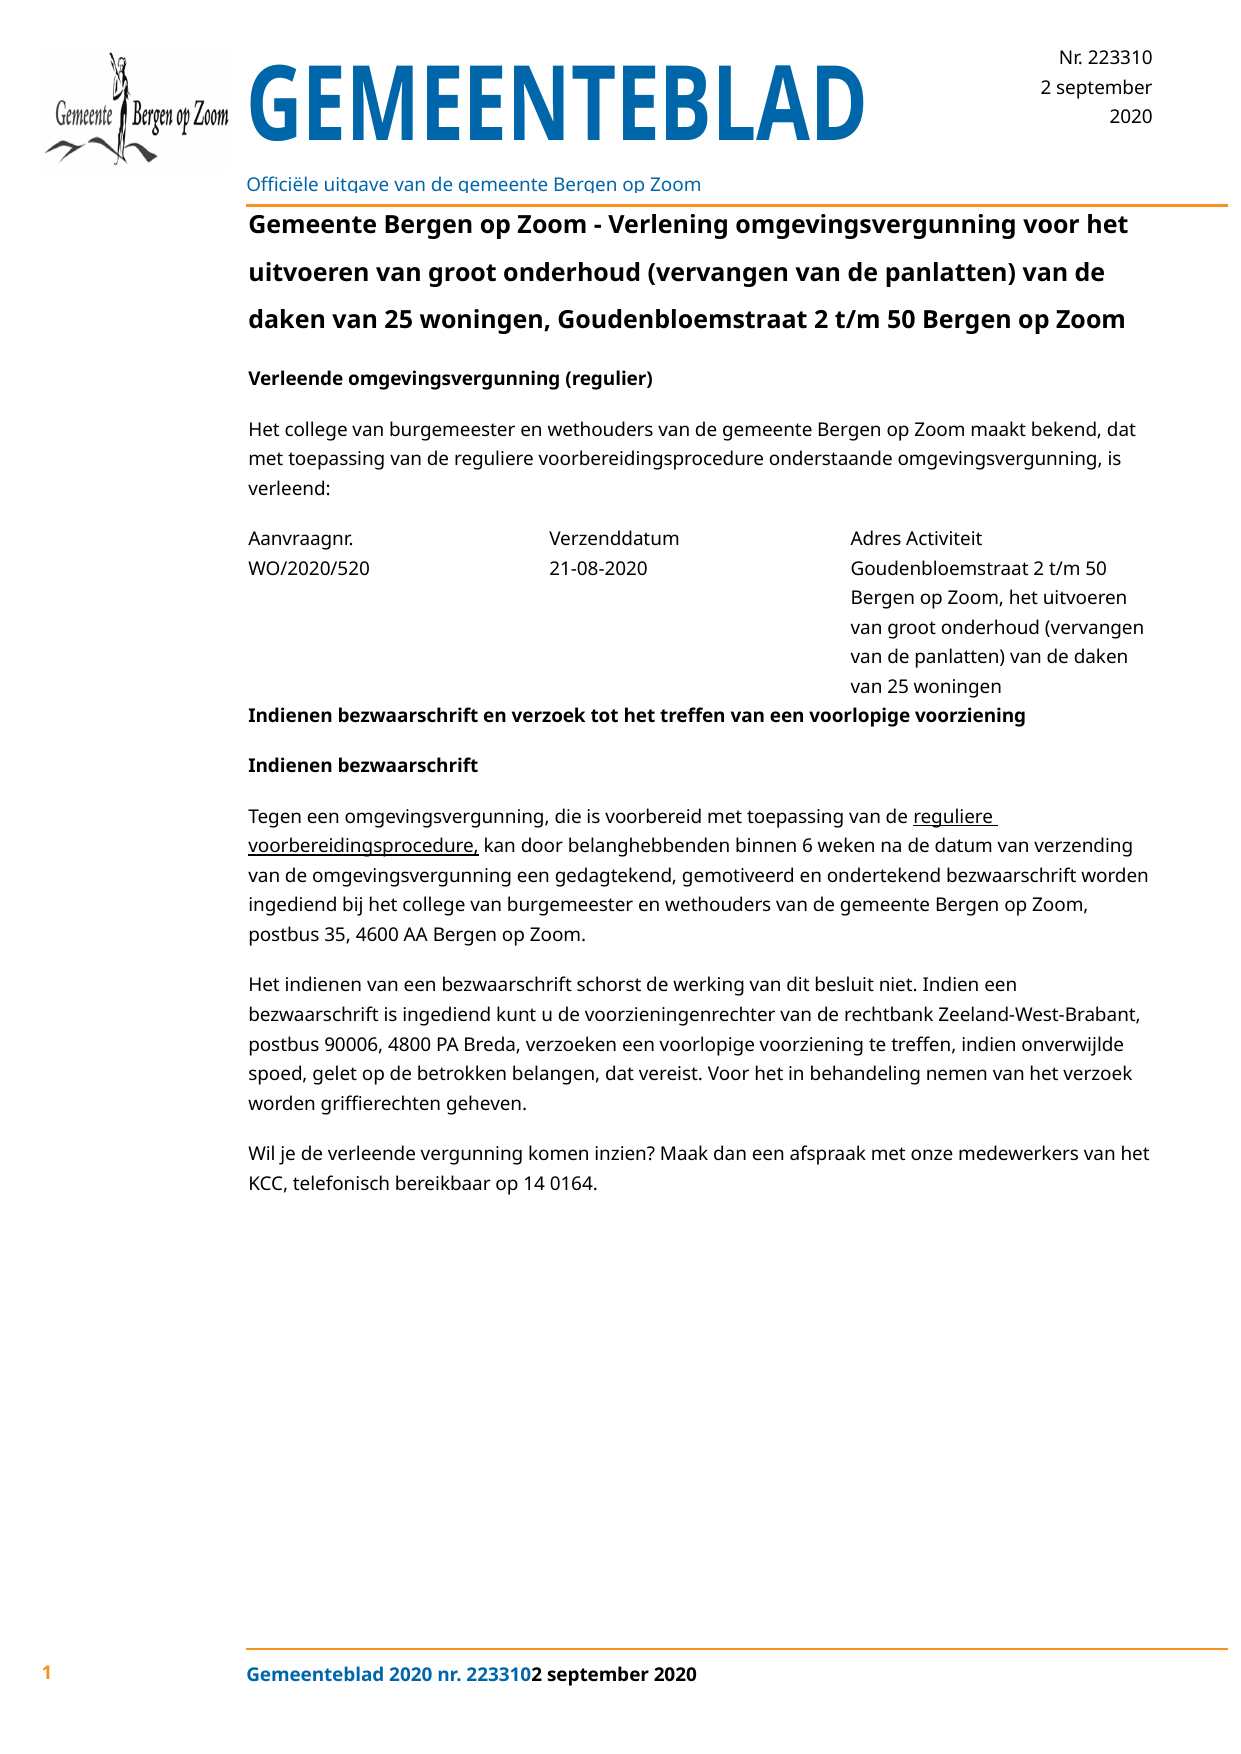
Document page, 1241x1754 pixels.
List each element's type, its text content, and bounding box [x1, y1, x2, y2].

table_header Verzenddatum [549, 526, 850, 551]
text Indienen bezwaarschrift en verzoek tot het treffen van een voorlopige voorziening [248, 702, 1152, 728]
text Het indienen van een bezwaarschrift schorst de werking van dit besluit niet. Indien een bezwaarschrift is ingediend kunt u de voorzieningenrechter van de rechtbank Zeeland-West-Brabant, postbus 90006, 4800 PA Breda, verzoeken een voorlopige voorziening te treffen, indien onverwijlde spoed, gelet op de betrokken belangen, dat vereist. Voor het in behandeling nemen van het verzoek worden griffierechten geheven. [248, 972, 1152, 1116]
text Gemeente Bergen op Zoom - Verlening omgevingsvergunning voor het uitvoeren van groot onderhoud (vervangen van de panlatten) van de daken van 25 woningen, Goudenbloemstraat 2 t/m 50 Bergen op Zoom [248, 207, 1152, 336]
text Wil je de verleende vergunning komen inzien? Maak dan een afspraak met onze medewerkers van het KCC, telefonisch bereikbaar op 14 0164. [248, 1140, 1152, 1196]
table_header Aanvraagnr. [248, 526, 549, 551]
text Verleende omgevingsvergunning (regulier) [248, 366, 1152, 391]
table_header Goudenbloemstraat 2 t/m 50 Bergen op Zoom, het uitvoeren van groot onderhoud (vervangen van de panlatten) van de daken van 25 woningen [850, 555, 1152, 699]
picture [41, 47, 231, 172]
text Indienen bezwaarschrift [248, 752, 1152, 778]
text Het college van burgemeester en wethouders van de gemeente Bergen op Zoom maakt bekend, dat met toepassing van de reguliere voorbereidingsprocedure onderstaande omgevingsvergunning, is verleend: [248, 416, 1152, 501]
text Tegen een omgevingsvergunning, die is voorbereid met toepassing van de reguliere voorbereidingsprocedure, kan door belanghebbenden binnen 6 weken na de datum van verzending van de omgevingsvergunning een gedagtekend, gemotiveerd en ondertekend bezwaarschrift worden ingediend bij het college van burgemeester en wethouders van de gemeente Bergen op Zoom, postbus 35, 4600 AA Bergen op Zoom. [248, 803, 1152, 947]
table_header WO/2020/520 [248, 555, 549, 699]
table_header 21-08-2020 [549, 555, 850, 699]
table_header Adres Activiteit [850, 526, 1152, 551]
